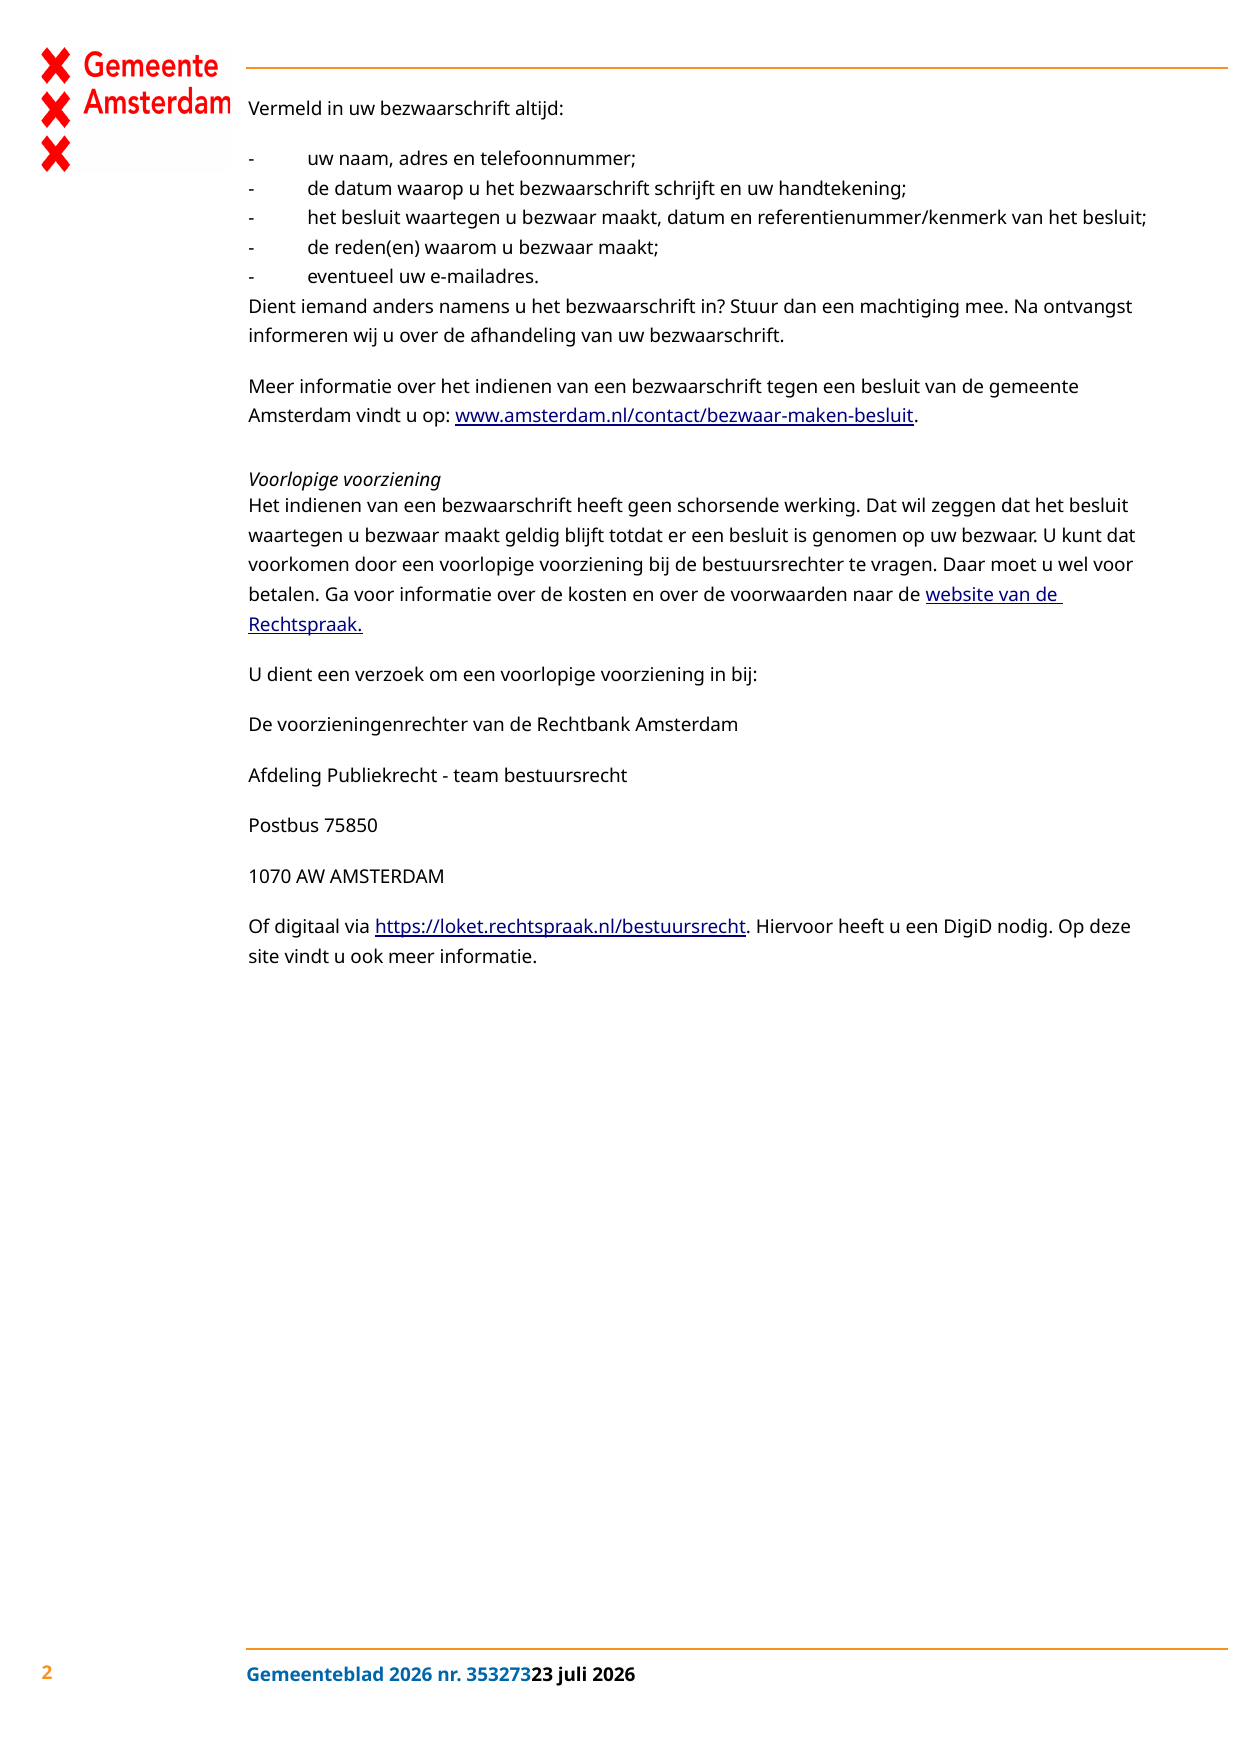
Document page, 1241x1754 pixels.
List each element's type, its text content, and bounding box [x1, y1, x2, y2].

list eventueel uw e-mailadres. [248, 263, 1152, 289]
text Meer informatie over het indienen van een bezwaarschrift tegen een besluit van de gemeente Amsterdam vindt u op: www.amsterdam.nl/contact/bezwaar-maken-besluit. [248, 373, 1152, 428]
list de datum waarop u het bezwaarschrift schrijft en uw handtekening; [248, 175, 1152, 201]
text De voorzieningenrechter van de Rechtbank Amsterdam [248, 712, 1152, 737]
list de reden(en) waarom u bezwaar maakt; [248, 234, 1152, 260]
text Of digitaal via https://loket.rechtspraak.nl/bestuursrecht. Hiervoor heeft u een DigiD nodig. Op deze site vindt u ook meer informatie. [248, 913, 1152, 968]
text Afdeling Publiekrecht - team bestuursrecht [248, 762, 1152, 788]
text Voorlopige voorziening [248, 467, 1152, 492]
text Vermeld in uw bezwaarschrift altijd: [248, 95, 1152, 121]
text Postbus 75850 [248, 812, 1152, 838]
text U dient een verzoek om een voorlopige voorziening in bij: [248, 661, 1152, 687]
list het besluit waartegen u bezwaar maakt, datum en referentienummer/kenmerk van het besluit; [248, 204, 1152, 230]
list uw naam, adres en telefoonnummer; [248, 145, 1152, 171]
text Dient iemand anders namens u het bezwaarschrift in? Stuur dan een machtiging mee. Na ontvangst informeren wij u over de afhandeling van uw bezwaarschrift. [248, 293, 1152, 348]
text Het indienen van een bezwaarschrift heeft geen schorsende werking. Dat wil zeggen dat het besluit waartegen u bezwaar maakt geldig blijft totdat er een besluit is genomen op uw bezwaar. U kunt dat voorkomen door een voorlopige voorziening bij de bestuursrechter te vragen. Daar moet u wel voor betalen. Ga voor informatie over de kosten en over de voorwaarden naar de website van de Rechtspraak. [248, 492, 1152, 636]
picture [41, 47, 231, 172]
text 1070 AW AMSTERDAM [248, 863, 1152, 888]
